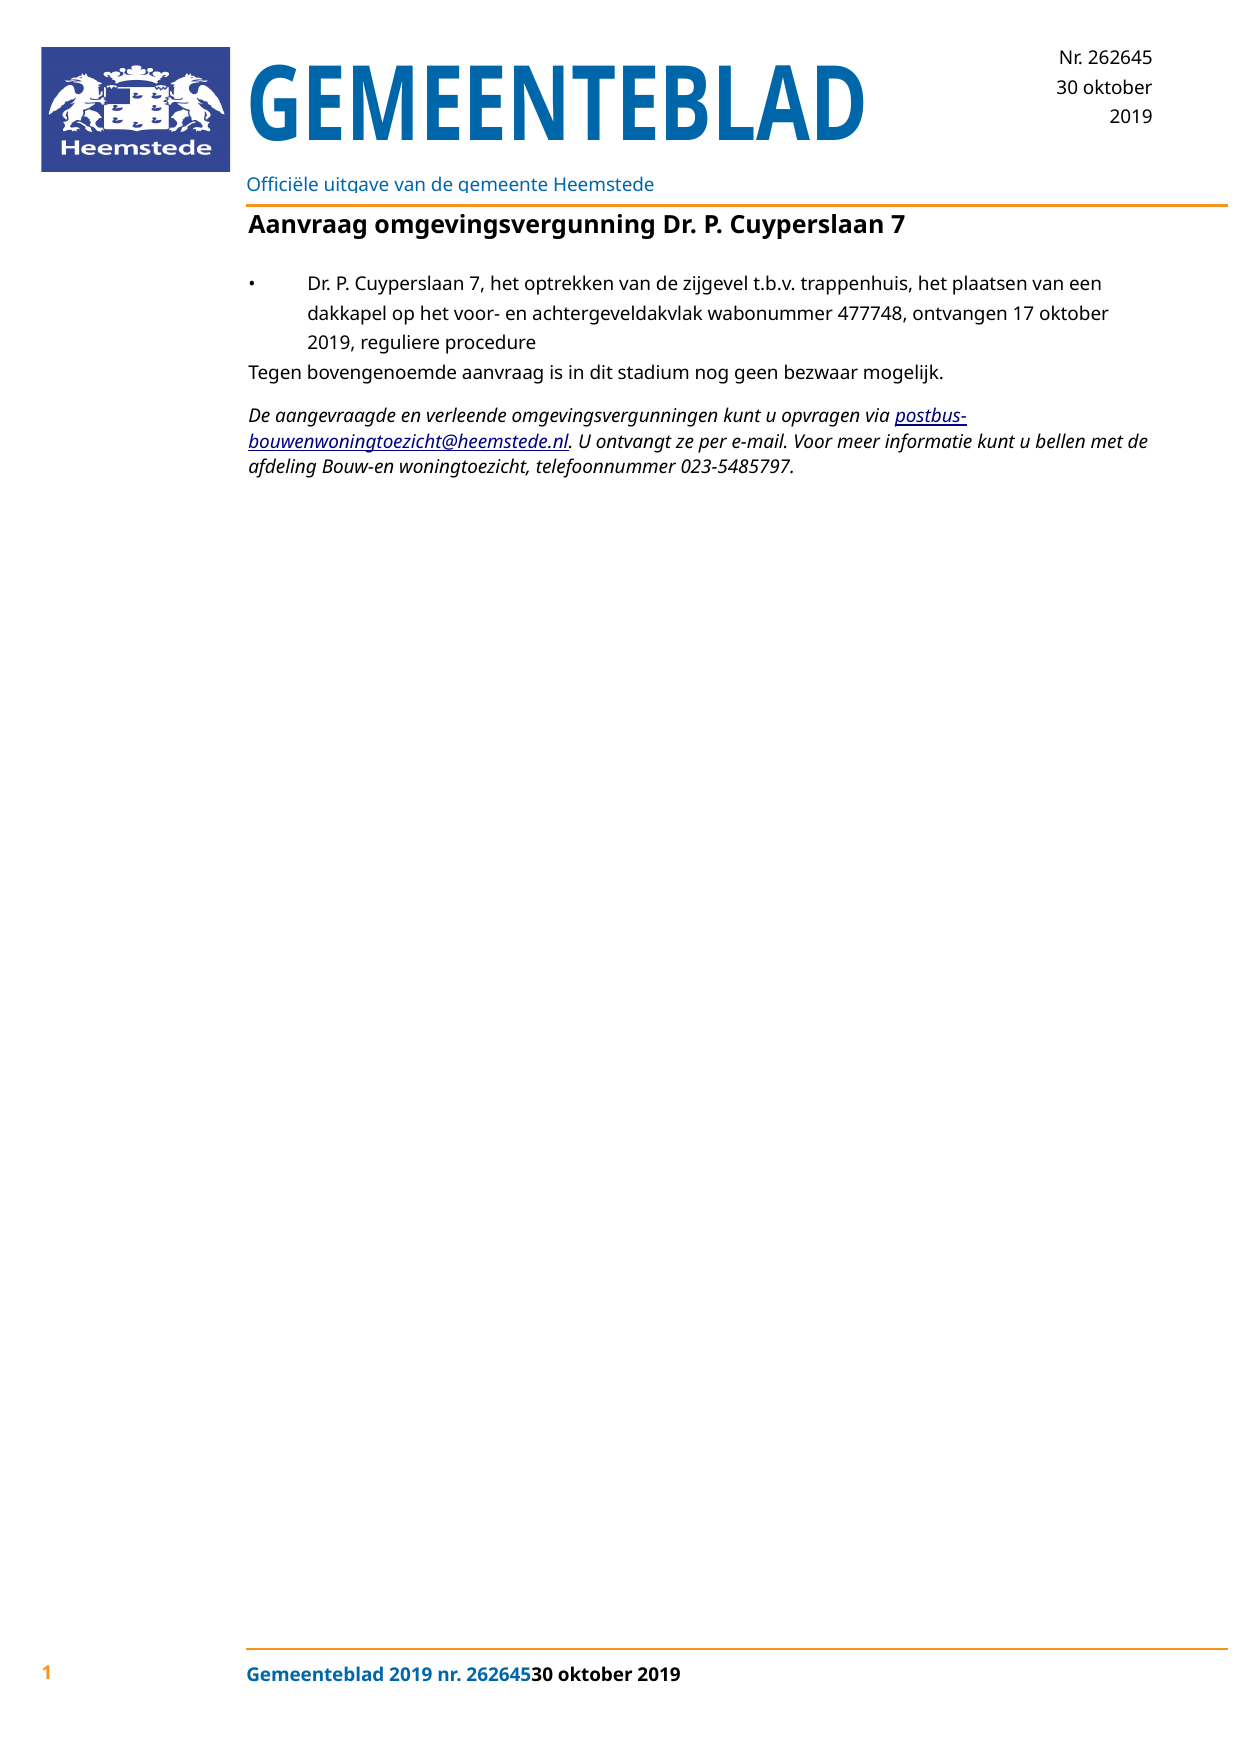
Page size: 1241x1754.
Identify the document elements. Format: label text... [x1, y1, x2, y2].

text Aanvraag omgevingsvergunning Dr. P. Cuyperslaan 7 [248, 207, 1152, 241]
text De aangevraagde en verleende omgevingsvergunningen kunt u opvragen via postbus-bouwenwoningtoezicht@heemstede.nl. U ontvangt ze per e-mail. Voor meer informatie kunt u bellen met de afdeling Bouw-en woningtoezicht, telefoonnummer 023-5485797. [248, 402, 1152, 479]
text Tegen bovengenoemde aanvraag is in dit stadium nog geen bezwaar mogelijk. [248, 359, 1152, 385]
list Dr. P. Cuyperslaan 7, het optrekken van de zijgevel t.b.v. trappenhuis, het plaatsen van een dakkapel op het voor- en achtergeveldakvlak wabonummer 477748, ontvangen 17 oktober 2019, reguliere procedure [248, 270, 1152, 355]
picture [41, 47, 231, 172]
